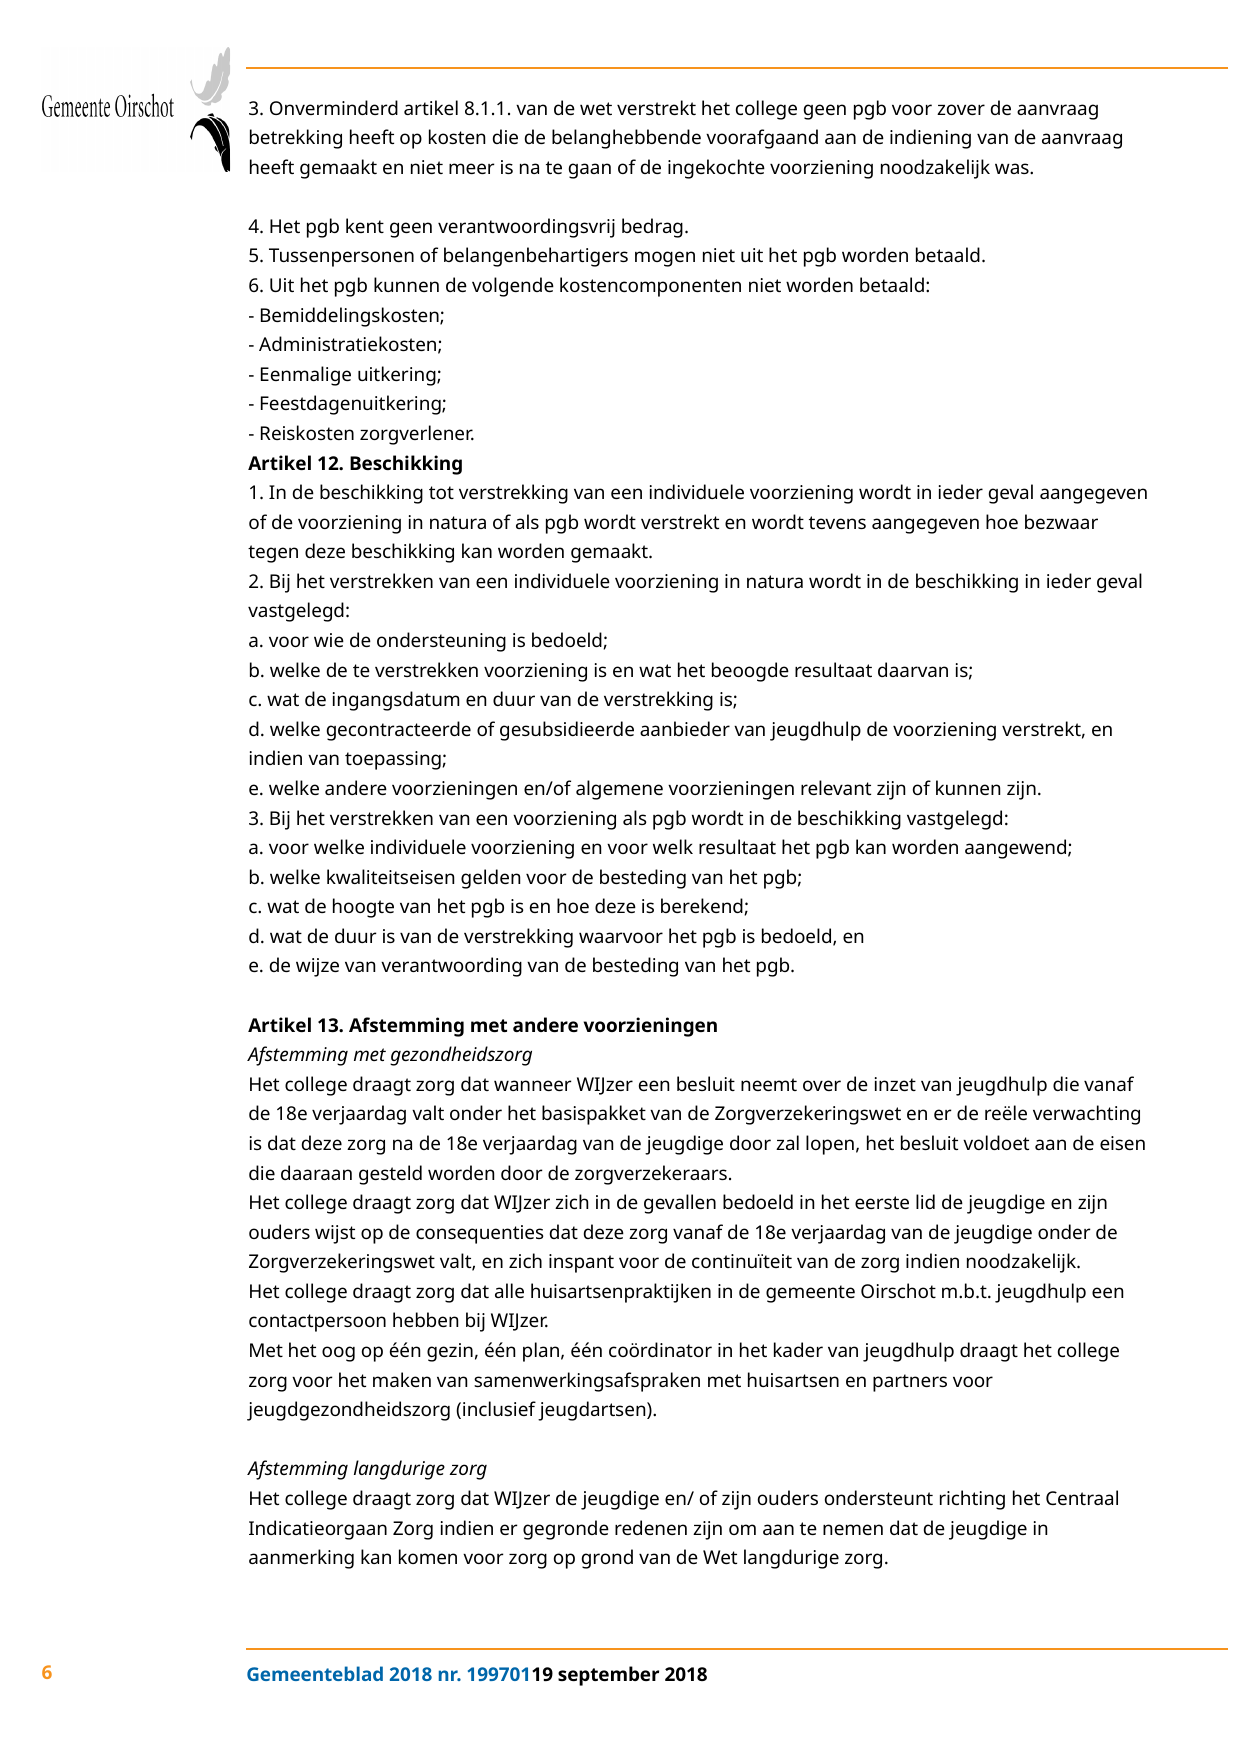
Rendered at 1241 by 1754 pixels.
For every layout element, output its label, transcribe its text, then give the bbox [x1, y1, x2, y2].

text 1. In de beschikking tot verstrekking van een individuele voorziening wordt in ieder geval aangegeven of de voorziening in natura of als pgb wordt verstrekt en wordt tevens aangegeven hoe bezwaar tegen deze beschikking kan worden gemaakt. [248, 479, 1152, 564]
text c. wat de hoogte van het pgb is en hoe deze is berekend; [248, 893, 1152, 919]
text 3. Onverminderd artikel 8.1.1. van de wet verstrekt het college geen pgb voor zover de aanvraag betrekking heeft op kosten die de belanghebbende voorafgaand aan de indiening van de aanvraag heeft gemaakt en niet meer is na te gaan of de ingekochte voorziening noodzakelijk was. [248, 95, 1152, 180]
text a. voor wie de ondersteuning is bedoeld; [248, 627, 1152, 653]
text - Bemiddelingskosten; [248, 302, 1152, 328]
text e. welke andere voorzieningen en/of algemene voorzieningen relevant zijn of kunnen zijn. [248, 775, 1152, 801]
text Artikel 13. Afstemming met andere voorzieningen [248, 1012, 1152, 1038]
text - Feestdagenuitkering; [248, 391, 1152, 416]
text Het college draagt zorg dat WIJzer zich in de gevallen bedoeld in het eerste lid de jeugdige en zijn ouders wijst op de consequenties dat deze zorg vanaf de 18e verjaardag van de jeugdige onder de Zorgverzekeringswet valt, en zich inspant voor de continuïteit van de zorg indien noodzakelijk. [248, 1189, 1152, 1274]
text - Reiskosten zorgverlener. [248, 420, 1152, 446]
picture [41, 47, 231, 172]
text - Eenmalige uitkering; [248, 361, 1152, 387]
text d. welke gecontracteerde of gesubsidieerde aanbieder van jeugdhulp de voorziening verstrekt, en indien van toepassing; [248, 716, 1152, 771]
text Artikel 12. Beschikking [248, 450, 1152, 476]
text d. wat de duur is van de verstrekking waarvoor het pgb is bedoeld, en [248, 923, 1152, 949]
text c. wat de ingangsdatum en duur van de verstrekking is; [248, 686, 1152, 712]
text a. voor welke individuele voorziening en voor welk resultaat het pgb kan worden aangewend; [248, 834, 1152, 860]
text Met het oog op één gezin, één plan, één coördinator in het kader van jeugdhulp draagt het college zorg voor het maken van samenwerkingsafspraken met huisartsen en partners voor jeugdgezondheidszorg (inclusief jeugdartsen). [248, 1337, 1152, 1422]
text 3. Bij het verstrekken van een voorziening als pgb wordt in de beschikking vastgelegd: [248, 805, 1152, 831]
text - Administratiekosten; [248, 331, 1152, 357]
text e. de wijze van verantwoording van de besteding van het pgb. [248, 953, 1152, 978]
text 6. Uit het pgb kunnen de volgende kostencomponenten niet worden betaald: [248, 272, 1152, 298]
text Het college draagt zorg dat alle huisartsenpraktijken in de gemeente Oirschot m.b.t. jeugdhulp een contactpersoon hebben bij WIJzer. [248, 1278, 1152, 1333]
text 2. Bij het verstrekken van een individuele voorziening in natura wordt in de beschikking in ieder geval vastgelegd: [248, 568, 1152, 623]
text 5. Tussenpersonen of belangenbehartigers mogen niet uit het pgb worden betaald. [248, 243, 1152, 268]
text b. welke de te verstrekken voorziening is en wat het beoogde resultaat daarvan is; [248, 657, 1152, 683]
text Afstemming langdurige zorg [248, 1456, 1152, 1481]
text Afstemming met gezondheidszorg [248, 1041, 1152, 1067]
text Het college draagt zorg dat WIJzer de jeugdige en/ of zijn ouders ondersteunt richting het Centraal Indicatieorgaan Zorg indien er gegronde redenen zijn om aan te nemen dat de jeugdige in aanmerking kan komen voor zorg op grond van de Wet langdurige zorg. [248, 1485, 1152, 1570]
text Het college draagt zorg dat wanneer WIJzer een besluit neemt over de inzet van jeugdhulp die vanaf de 18e verjaardag valt onder het basispakket van de Zorgverzekeringswet en er de reële verwachting is dat deze zorg na de 18e verjaardag van de jeugdige door zal lopen, het besluit voldoet aan de eisen die daaraan gesteld worden door de zorgverzekeraars. [248, 1071, 1152, 1186]
text b. welke kwaliteitseisen gelden voor de besteding van het pgb; [248, 864, 1152, 890]
text 4. Het pgb kent geen verantwoordingsvrij bedrag. [248, 213, 1152, 239]
